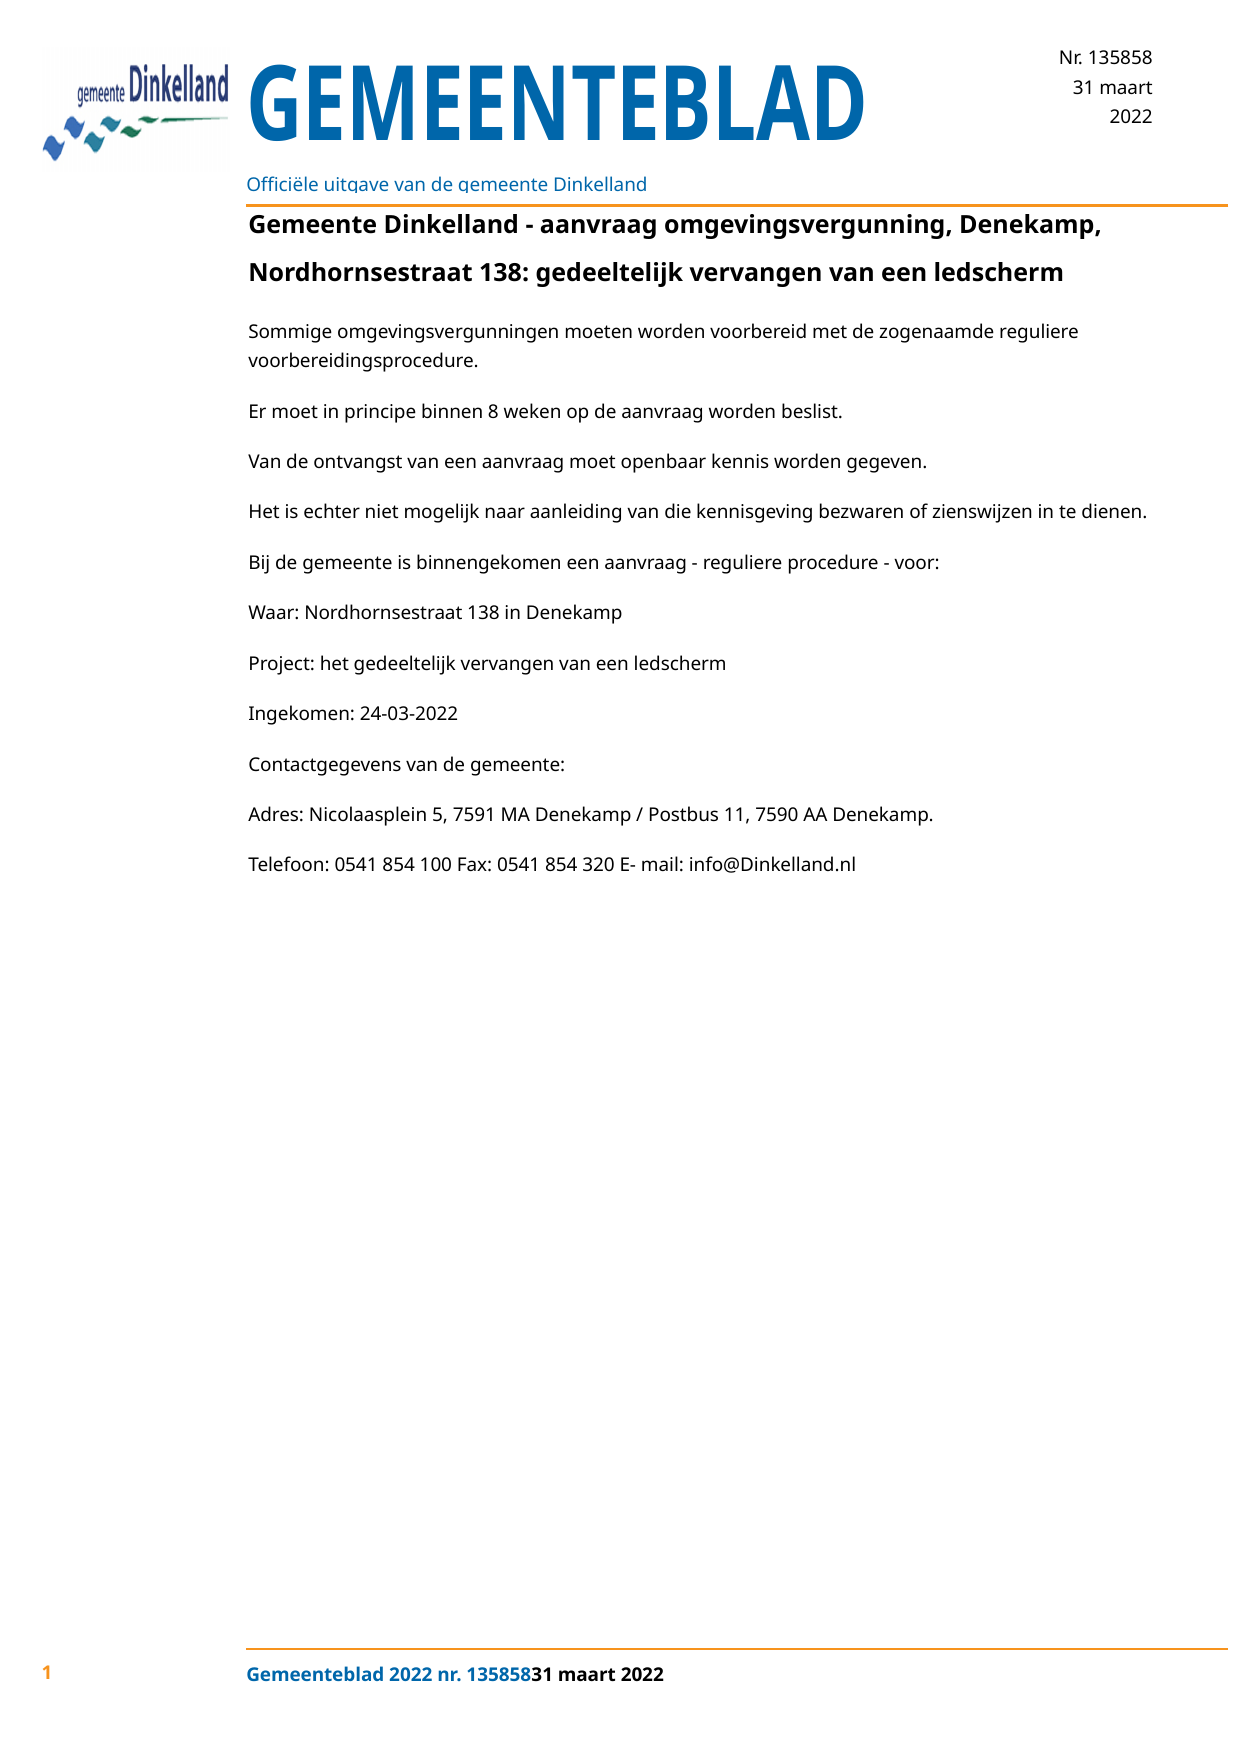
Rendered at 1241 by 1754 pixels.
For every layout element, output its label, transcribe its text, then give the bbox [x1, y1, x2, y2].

text Project: het gedeeltelijk vervangen van een ledscherm [248, 650, 1152, 676]
text Adres: Nicolaasplein 5, 7591 MA Denekamp / Postbus 11, 7590 AA Denekamp. [248, 801, 1152, 827]
text Gemeente Dinkelland - aanvraag omgevingsvergunning, Denekamp, Nordhornsestraat 138: gedeeltelijk vervangen van een ledscherm [248, 207, 1152, 288]
text Contactgegevens van de gemeente: [248, 751, 1152, 777]
text Het is echter niet mogelijk naar aanleiding van die kennisgeving bezwaren of zienswijzen in te dienen. [248, 499, 1152, 524]
text Van de ontvangst van een aanvraag moet openbaar kennis worden gegeven. [248, 448, 1152, 474]
text Bij de gemeente is binnengekomen een aanvraag - reguliere procedure - voor: [248, 549, 1152, 575]
picture [41, 47, 231, 172]
text Er moet in principe binnen 8 weken op de aanvraag worden beslist. [248, 398, 1152, 424]
text Sommige omgevingsvergunningen moeten worden voorbereid met de zogenaamde reguliere voorbereidingsprocedure. [248, 318, 1152, 373]
text Ingekomen: 24-03-2022 [248, 700, 1152, 726]
text Telefoon: 0541 854 100 Fax: 0541 854 320 E- mail: info@Dinkelland.nl [248, 852, 1152, 877]
text Waar: Nordhornsestraat 138 in Denekamp [248, 599, 1152, 625]
